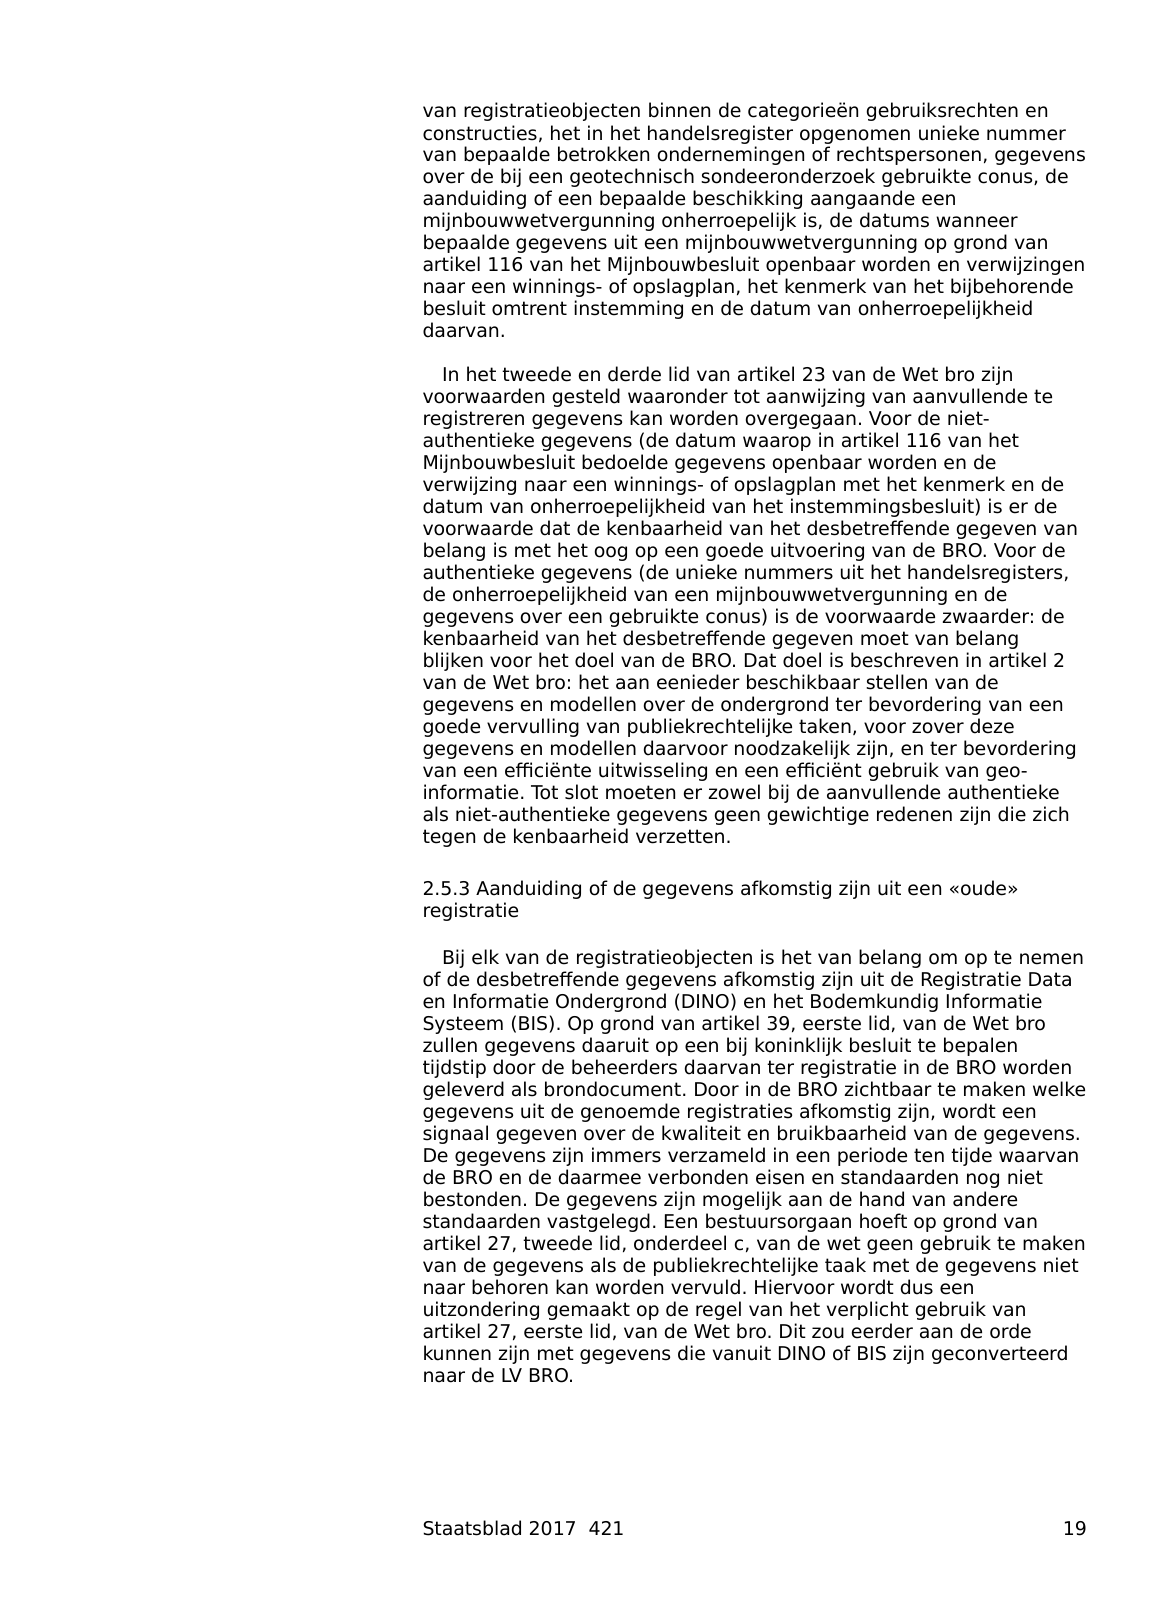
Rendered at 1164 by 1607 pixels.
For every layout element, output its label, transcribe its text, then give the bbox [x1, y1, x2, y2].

subtitle 2.5.3 Aanduiding of de gegevens afkomstig zijn uit een «oude» registratie [422, 878, 1087, 922]
text Bij elk van de registratieobjecten is het van belang om op te nemen of de desbetreffende gegevens afkomstig zijn uit de Registratie Data en Informatie Ondergrond (DINO) en het Bodemkundig Informatie Systeem (BIS). Op grond van artikel 39, eerste lid, van de Wet bro zullen gegevens daaruit op een bij koninklijk besluit te bepalen tijdstip door de beheerders daarvan ter registratie in de BRO worden geleverd als brondocument. Door in de BRO zichtbaar te maken welke gegevens uit de genoemde registraties afkomstig zijn, wordt een signaal gegeven over de kwaliteit en bruikbaarheid van de gegevens. De gegevens zijn immers verzameld in een periode ten tijde waarvan de BRO en de daarmee verbonden eisen en standaarden nog niet bestonden. De gegevens zijn mogelijk aan de hand van andere standaarden vastgelegd. Een bestuursorgaan hoeft op grond van artikel 27, tweede lid, onderdeel c, van de wet geen gebruik te maken van de gegevens als de publiekrechtelijke taak met de gegevens niet naar behoren kan worden vervuld. Hiervoor wordt dus een uitzondering gemaakt op de regel van het verplicht gebruik van artikel 27, eerste lid, van de Wet bro. Dit zou eerder aan de orde kunnen zijn met gegevens die vanuit DINO of BIS zijn geconverteerd naar de LV BRO. [422, 947, 1087, 1386]
text In het tweede en derde lid van artikel 23 van de Wet bro zijn voorwaarden gesteld waaronder tot aanwijzing van aanvullende te registreren gegevens kan worden overgegaan. Voor de niet-authentieke gegevens (de datum waarop in artikel 116 van het Mijnbouwbesluit bedoelde gegevens openbaar worden en de verwijzing naar een winnings- of opslagplan met het kenmerk en de datum van onherroepelijkheid van het instemmingsbesluit) is er de voorwaarde dat de kenbaarheid van het desbetreffende gegeven van belang is met het oog op een goede uitvoering van de BRO. Voor de authentieke gegevens (de unieke nummers uit het handelsregisters, de onherroepelijkheid van een mijnbouwwetvergunning en de gegevens over een gebruikte conus) is de voorwaarde zwaarder: de kenbaarheid van het desbetreffende gegeven moet van belang blijken voor het doel van de BRO. Dat doel is beschreven in artikel 2 van de Wet bro: het aan eenieder beschikbaar stellen van de gegevens en modellen over de ondergrond ter bevordering van een goede vervulling van publiekrechtelijke taken, voor zover deze gegevens en modellen daarvoor noodzakelijk zijn, en ter bevordering van een efficiënte uitwisseling en een efficiënt gebruik van geo-informatie. Tot slot moeten er zowel bij de aanvullende authentieke als niet-authentieke gegevens geen gewichtige redenen zijn die zich tegen de kenbaarheid verzetten. [422, 364, 1087, 848]
text van registratieobjecten binnen de categorieën gebruiksrechten en constructies, het in het handelsregister opgenomen unieke nummer van bepaalde betrokken ondernemingen of rechtspersonen, gegevens over de bij een geotechnisch sondeeronderzoek gebruikte conus, de aanduiding of een bepaalde beschikking aangaande een mijnbouwwetvergunning onherroepelijk is, de datums wanneer bepaalde gegevens uit een mijnbouwwetvergunning op grond van artikel 116 van het Mijnbouwbesluit openbaar worden en verwijzingen naar een winnings- of opslagplan, het kenmerk van het bijbehorende besluit omtrent instemming en de datum van onherroepelijkheid daarvan. [422, 100, 1087, 342]
